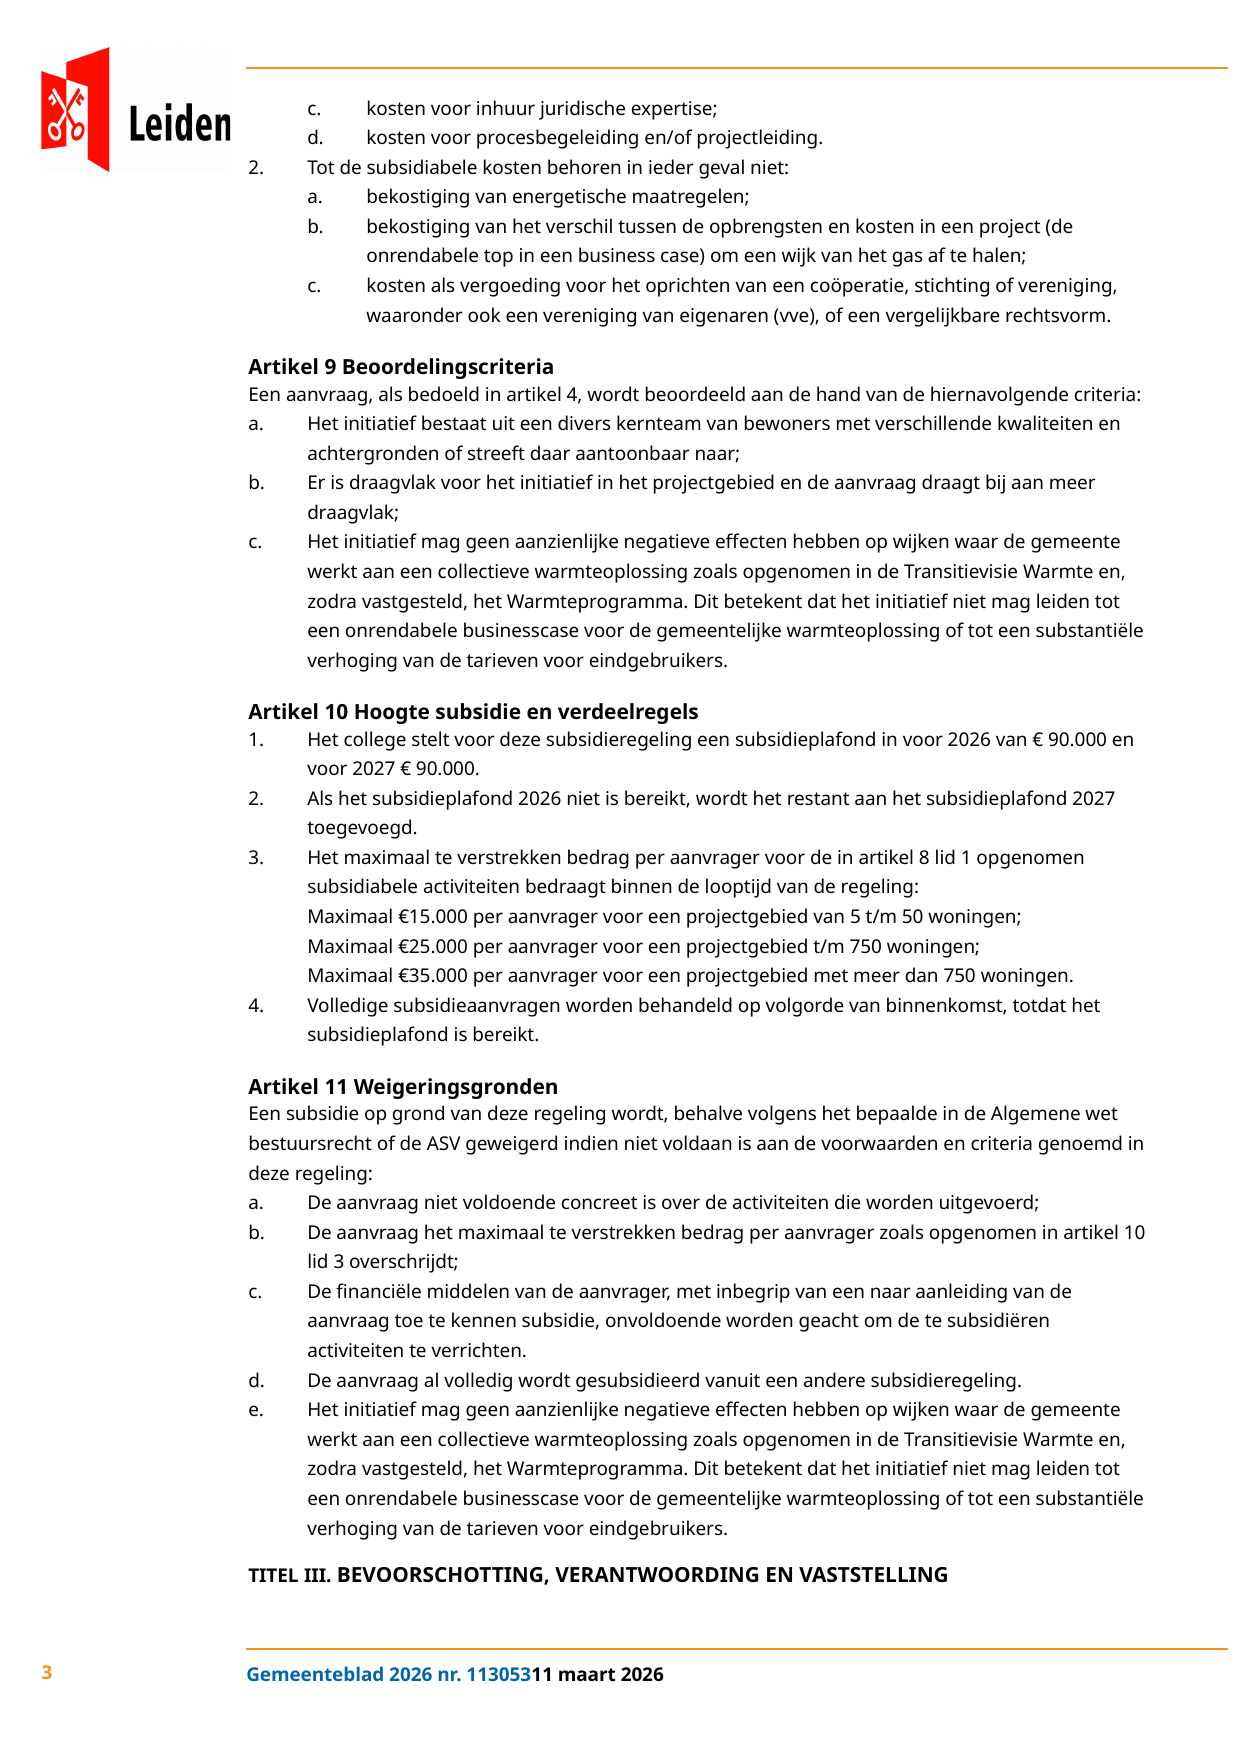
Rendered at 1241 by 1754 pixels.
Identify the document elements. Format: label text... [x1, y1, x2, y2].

list Het initiatief mag geen aanzienlijke negatieve effecten hebben op wijken waar de gemeente werkt aan een collectieve warmteoplossing zoals opgenomen in de Transitievisie Warmte en, zodra vastgesteld, het Warmteprogramma. Dit betekent dat het initiatief niet mag leiden tot een onrendabele businesscase voor de gemeentelijke warmteoplossing of tot een substantiële verhoging van de tarieven voor eindgebruikers. [248, 529, 1152, 673]
text Artikel 9 Beoordelingscriteria [248, 352, 1152, 381]
list kosten voor procesbegeleiding en/of projectleiding. [307, 124, 1152, 150]
list De financiële middelen van de aanvrager, met inbegrip van een naar aanleiding van de aanvraag toe te kennen subsidie, onvoldoende worden geacht om de te subsidiëren activiteiten te verrichten. [248, 1278, 1152, 1363]
text Een subsidie op grond van deze regeling wordt, behalve volgens het bepaalde in de Algemene wet bestuursrecht of de ASV geweigerd indien niet voldaan is aan de voorwaarden en criteria genoemd in deze regeling: [248, 1101, 1152, 1185]
list De aanvraag niet voldoende concreet is over de activiteiten die worden uitgevoerd; [248, 1189, 1152, 1215]
list Tot de subsidiabele kosten behoren in ieder geval niet: [248, 154, 1152, 180]
text Artikel 10 Hoogte subsidie en verdeelregels [248, 697, 1152, 726]
list kosten als vergoeding voor het oprichten van een coöperatie, stichting of vereniging, waaronder ook een vereniging van eigenaren (vve), of een vergelijkbare rechtsvorm. [307, 272, 1152, 328]
list bekostiging van het verschil tussen de opbrengsten en kosten in een project (de onrendabele top in een business case) om een wijk van het gas af te halen; [307, 213, 1152, 268]
list Het college stelt voor deze subsidieregeling een subsidieplafond in voor 2026 van € 90.000 en voor 2027 € 90.000. [248, 726, 1152, 781]
text TITEL III. BEVOORSCHOTTING, VERANTWOORDING EN VASTSTELLING [248, 1560, 1152, 1589]
list Maximaal €25.000 per aanvrager voor een projectgebied t/m 750 woningen; [248, 933, 1152, 959]
list kosten voor inhuur juridische expertise; [307, 95, 1152, 121]
list Maximaal €15.000 per aanvrager voor een projectgebied van 5 t/m 50 woningen; [248, 903, 1152, 929]
text Artikel 11 Weigeringsgronden [248, 1072, 1152, 1101]
list Het initiatief mag geen aanzienlijke negatieve effecten hebben op wijken waar de gemeente werkt aan een collectieve warmteoplossing zoals opgenomen in de Transitievisie Warmte en, zodra vastgesteld, het Warmteprogramma. Dit betekent dat het initiatief niet mag leiden tot een onrendabele businesscase voor de gemeentelijke warmteoplossing of tot een substantiële verhoging van de tarieven voor eindgebruikers. [248, 1396, 1152, 1540]
list De aanvraag het maximaal te verstrekken bedrag per aanvrager zoals opgenomen in artikel 10 lid 3 overschrijdt; [248, 1219, 1152, 1274]
list Als het subsidieplafond 2026 niet is bereikt, wordt het restant aan het subsidieplafond 2027 toegevoegd. [248, 785, 1152, 840]
list De aanvraag al volledig wordt gesubsidieerd vanuit een andere subsidieregeling. [248, 1367, 1152, 1392]
list Maximaal €35.000 per aanvrager voor een projectgebied met meer dan 750 woningen. [248, 962, 1152, 988]
text Een aanvraag, als bedoeld in artikel 4, wordt beoordeeld aan de hand van de hiernavolgende criteria: [248, 381, 1152, 406]
list Het maximaal te verstrekken bedrag per aanvrager voor de in artikel 8 lid 1 opgenomen subsidiabele activiteiten bedraagt binnen de looptijd van de regeling: [248, 844, 1152, 899]
list bekostiging van energetische maatregelen; [307, 183, 1152, 209]
picture [41, 47, 231, 172]
list Volledige subsidieaanvragen worden behandeld op volgorde van binnenkomst, totdat het subsidieplafond is bereikt. [248, 992, 1152, 1047]
list Het initiatief bestaat uit een divers kernteam van bewoners met verschillende kwaliteiten en achtergronden of streeft daar aantoonbaar naar; [248, 410, 1152, 466]
list Er is draagvlak voor het initiatief in het projectgebied en de aanvraag draagt bij aan meer draagvlak; [248, 469, 1152, 525]
